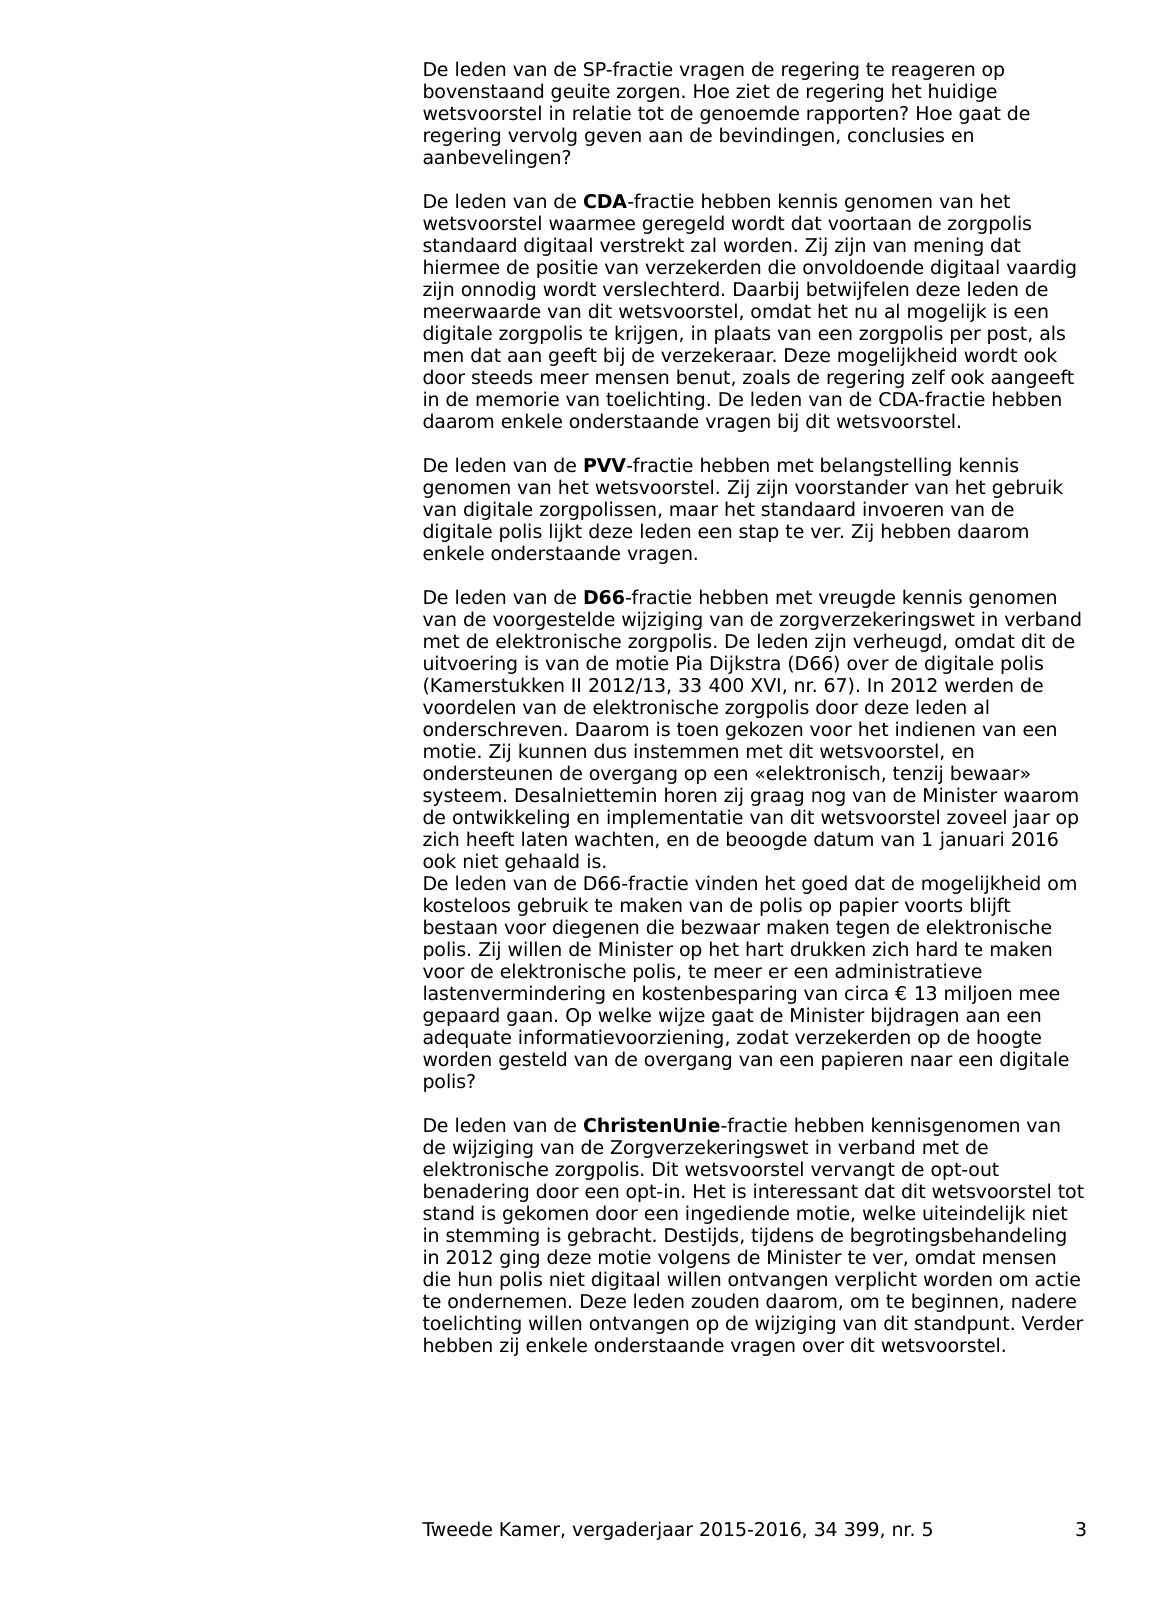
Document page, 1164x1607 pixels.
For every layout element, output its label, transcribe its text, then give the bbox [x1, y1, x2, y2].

text De leden van de PVV-fractie hebben met belangstelling kennis genomen van het wetsvoorstel. Zij zijn voorstander van het gebruik van digitale zorgpolissen, maar het standaard invoeren van de digitale polis lijkt deze leden een stap te ver. Zij hebben daarom enkele onderstaande vragen. [422, 455, 1087, 565]
text De leden van de CDA-fractie hebben kennis genomen van het wetsvoorstel waarmee geregeld wordt dat voortaan de zorgpolis standaard digitaal verstrekt zal worden. Zij zijn van mening dat hiermee de positie van verzekerden die onvoldoende digitaal vaardig zijn onnodig wordt verslechterd. Daarbij betwijfelen deze leden de meerwaarde van dit wetsvoorstel, omdat het nu al mogelijk is een digitale zorgpolis te krijgen, in plaats van een zorgpolis per post, als men dat aan geeft bij de verzekeraar. Deze mogelijkheid wordt ook door steeds meer mensen benut, zoals de regering zelf ook aangeeft in de memorie van toelichting. De leden van de CDA-fractie hebben daarom enkele onderstaande vragen bij dit wetsvoorstel. [422, 191, 1087, 433]
text De leden van de SP-fractie vragen de regering te reageren op bovenstaand geuite zorgen. Hoe ziet de regering het huidige wetsvoorstel in relatie tot de genoemde rapporten? Hoe gaat de regering vervolg geven aan de bevindingen, conclusies en aanbevelingen? [422, 59, 1087, 169]
text De leden van de ChristenUnie-fractie hebben kennisgenomen van de wijziging van de Zorgverzekeringswet in verband met de elektronische zorgpolis. Dit wetsvoorstel vervangt de opt-out benadering door een opt-in. Het is interessant dat dit wetsvoorstel tot stand is gekomen door een ingediende motie, welke uiteindelijk niet in stemming is gebracht. Destijds, tijdens de begrotingsbehandeling in 2012 ging deze motie volgens de Minister te ver, omdat mensen die hun polis niet digitaal willen ontvangen verplicht worden om actie te ondernemen. Deze leden zouden daarom, om te beginnen, nadere toelichting willen ontvangen op de wijziging van dit standpunt. Verder hebben zij enkele onderstaande vragen over dit wetsvoorstel. [422, 1115, 1087, 1357]
text De leden van de D66-fractie vinden het goed dat de mogelijkheid om kosteloos gebruik te maken van de polis op papier voorts blijft bestaan voor diegenen die bezwaar maken tegen de elektronische polis. Zij willen de Minister op het hart drukken zich hard te maken voor de elektronische polis, te meer er een administratieve lastenvermindering en kostenbesparing van circa € 13 miljoen mee gepaard gaan. Op welke wijze gaat de Minister bijdragen aan een adequate informatievoorziening, zodat verzekerden op de hoogte worden gesteld van de overgang van een papieren naar een digitale polis? [422, 873, 1087, 1093]
text De leden van de D66-fractie hebben met vreugde kennis genomen van de voorgestelde wijziging van de zorgverzekeringswet in verband met de elektronische zorgpolis. De leden zijn verheugd, omdat dit de uitvoering is van de motie Pia Dijkstra (D66) over de digitale polis (Kamerstukken II 2012/13, 33 400 XVI, nr. 67). In 2012 werden de voordelen van de elektronische zorgpolis door deze leden al onderschreven. Daarom is toen gekozen voor het indienen van een motie. Zij kunnen dus instemmen met dit wetsvoorstel, en ondersteunen de overgang op een «elektronisch, tenzij bewaar» systeem. Desalniettemin horen zij graag nog van de Minister waarom de ontwikkeling en implementatie van dit wetsvoorstel zoveel jaar op zich heeft laten wachten, en de beoogde datum van 1 januari 2016 ook niet gehaald is. [422, 587, 1087, 873]
